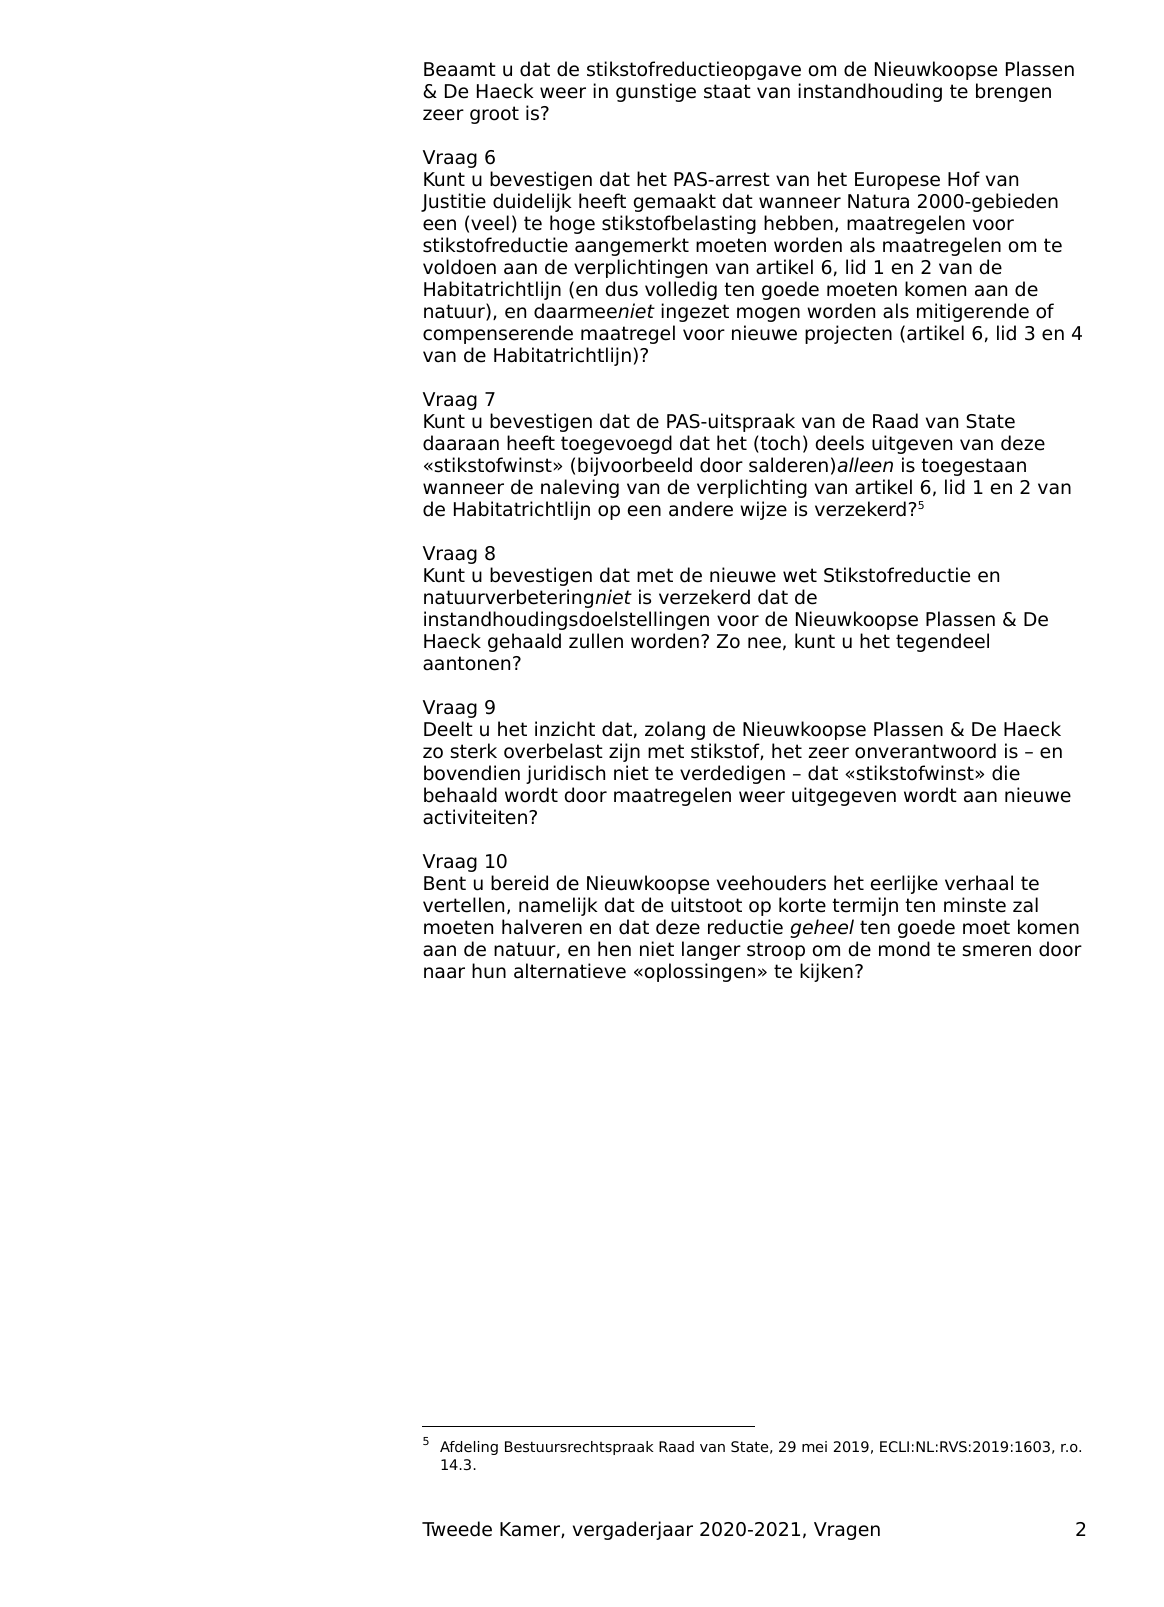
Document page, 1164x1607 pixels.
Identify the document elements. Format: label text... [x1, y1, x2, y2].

text Kunt u bevestigen dat het PAS-arrest van het Europese Hof van Justitie duidelijk heeft gemaakt dat wanneer Natura 2000-gebieden een (veel) te hoge stikstofbelasting hebben, maatregelen voor stikstofreductie aangemerkt moeten worden als maatregelen om te voldoen aan de verplichtingen van artikel 6, lid 1 en 2 van de Habitatrichtlijn (en dus volledig ten goede moeten komen aan de natuur), en daarmeeniet ingezet mogen worden als mitigerende of compenserende maatregel voor nieuwe projecten (artikel 6, lid 3 en 4 van de Habitatrichtlijn)? [422, 169, 1087, 367]
text Bent u bereid de Nieuwkoopse veehouders het eerlijke verhaal te vertellen, namelijk dat de uitstoot op korte termijn ten minste zal moeten halveren en dat deze reductie geheel ten goede moet komen aan de natuur, en hen niet langer stroop om de mond te smeren door naar hun alternatieve «oplossingen» te kijken? [422, 873, 1087, 983]
text Vraag 6 [422, 147, 1087, 169]
text Vraag 10 [422, 851, 1087, 873]
text Kunt u bevestigen dat met de nieuwe wet Stikstofreductie en natuurverbeteringniet is verzekerd dat de instandhoudingsdoelstellingen voor de Nieuwkoopse Plassen & De Haeck gehaald zullen worden? Zo nee, kunt u het tegendeel aantonen? [422, 565, 1087, 675]
text Vraag 9 [422, 697, 1087, 719]
text Vraag 7 [422, 389, 1087, 411]
text Deelt u het inzicht dat, zolang de Nieuwkoopse Plassen & De Haeck zo sterk overbelast zijn met stikstof, het zeer onverantwoord is – en bovendien juridisch niet te verdedigen – dat «stikstofwinst» die behaald wordt door maatregelen weer uitgegeven wordt aan nieuwe activiteiten? [422, 719, 1087, 829]
text Beaamt u dat de stikstofreductieopgave om de Nieuwkoopse Plassen & De Haeck weer in gunstige staat van instandhouding te brengen zeer groot is? [422, 59, 1087, 125]
text Vraag 8 [422, 543, 1087, 565]
text Kunt u bevestigen dat de PAS-uitspraak van de Raad van State daaraan heeft toegevoegd dat het (toch) deels uitgeven van deze «stikstofwinst» (bijvoorbeeld door salderen)alleen is toegestaan wanneer de naleving van de verplichting van artikel 6, lid 1 en 2 van de Habitatrichtlijn op een andere wijze is verzekerd? [422, 411, 1087, 521]
text Afdeling Bestuursrechtspraak Raad van State, 29 mei 2019, ECLI:NL:RVS:2019:1603, r.o. 14.3. [422, 1435, 1087, 1474]
